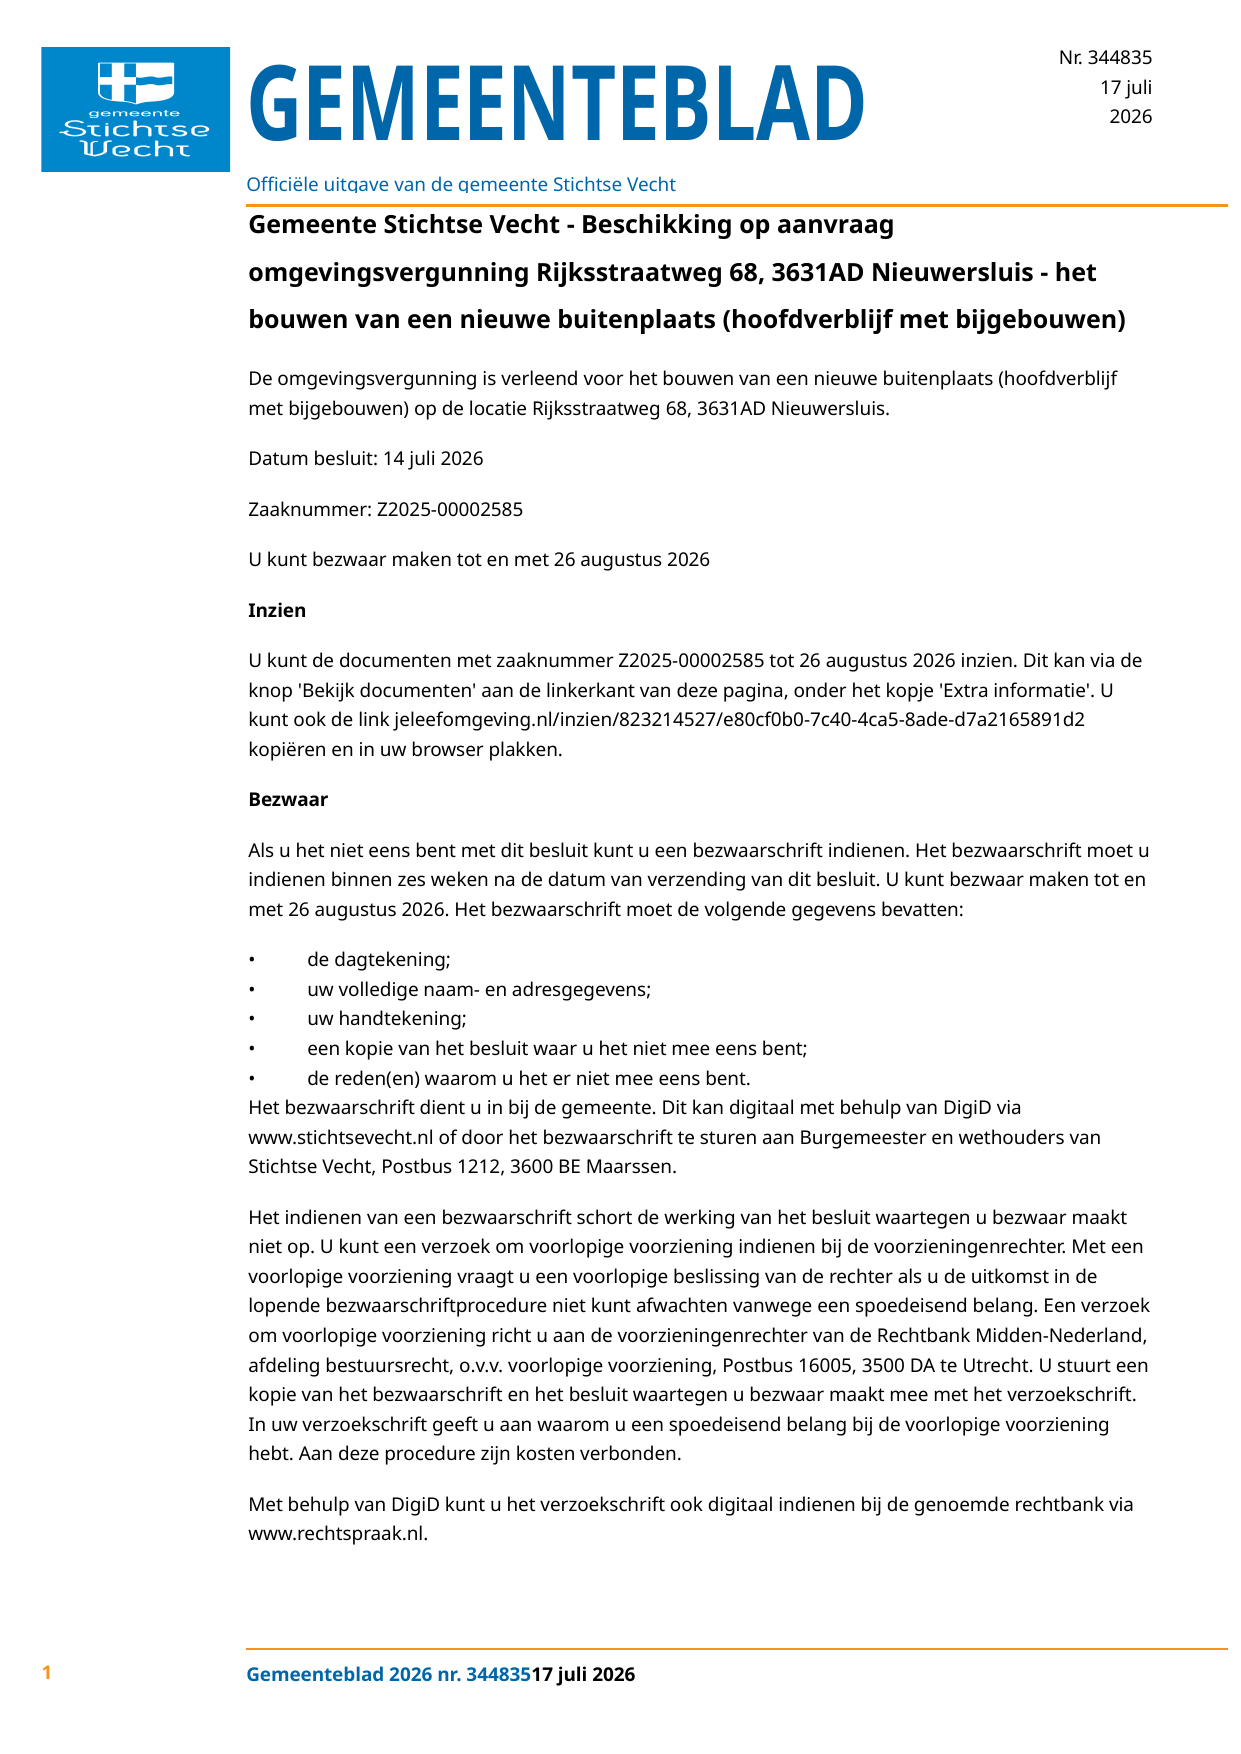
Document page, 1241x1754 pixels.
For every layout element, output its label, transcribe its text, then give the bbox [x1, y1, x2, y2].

text Het bezwaarschrift dient u in bij de gemeente. Dit kan digitaal met behulp van DigiD via www.stichtsevecht.nl of door het bezwaarschrift te sturen aan Burgemeester en wethouders van Stichtse Vecht, Postbus 1212, 3600 BE Maarssen. [248, 1094, 1152, 1179]
text Het indienen van een bezwaarschrift schort de werking van het besluit waartegen u bezwaar maakt niet op. U kunt een verzoek om voorlopige voorziening indienen bij de voorzieningenrechter. Met een voorlopige voorziening vraagt u een voorlopige beslissing van de rechter als u de uitkomst in de lopende bezwaarschriftprocedure niet kunt afwachten vanwege een spoedeisend belang. Een verzoek om voorlopige voorziening richt u aan de voorzieningenrechter van de Rechtbank Midden-Nederland, afdeling bestuursrecht, o.v.v. voorlopige voorziening, Postbus 16005, 3500 DA te Utrecht. U stuurt een kopie van het bezwaarschrift en het besluit waartegen u bezwaar maakt mee met het verzoekschrift. In uw verzoekschrift geeft u aan waarom u een spoedeisend belang bij de voorlopige voorziening hebt. Aan deze procedure zijn kosten verbonden. [248, 1204, 1152, 1466]
text U kunt bezwaar maken tot en met 26 augustus 2026 [248, 546, 1152, 572]
list uw handtekening; [248, 1006, 1152, 1031]
text Datum besluit: 14 juli 2026 [248, 446, 1152, 471]
text Met behulp van DigiD kunt u het verzoekschrift ook digitaal indienen bij de genoemde rechtbank via www.rechtspraak.nl. [248, 1491, 1152, 1546]
text De omgevingsvergunning is verleend voor het bouwen van een nieuwe buitenplaats (hoofdverblijf met bijgebouwen) op de locatie Rijksstraatweg 68, 3631AD Nieuwersluis. [248, 366, 1152, 421]
list uw volledige naam- en adresgegevens; [248, 976, 1152, 1002]
list de reden(en) waarom u het er niet mee eens bent. [248, 1065, 1152, 1090]
text Gemeente Stichtse Vecht - Beschikking op aanvraag omgevingsvergunning Rijksstraatweg 68, 3631AD Nieuwersluis - het bouwen van een nieuwe buitenplaats (hoofdverblijf met bijgebouwen) [248, 207, 1152, 336]
picture [137, 63, 174, 103]
list de dagtekening; [248, 946, 1152, 972]
picture [99, 63, 135, 101]
text Bezwaar [248, 786, 1152, 812]
text Zaaknummer: Z2025-00002585 [248, 496, 1152, 522]
list een kopie van het besluit waar u het niet mee eens bent; [248, 1035, 1152, 1061]
text Inzien [248, 597, 1152, 622]
text Als u het niet eens bent met dit besluit kunt u een bezwaarschrift indienen. Het bezwaarschrift moet u indienen binnen zes weken na de datum van verzending van dit besluit. U kunt bezwaar maken tot en met 26 augustus 2026. Het bezwaarschrift moet de volgende gegevens bevatten: [248, 837, 1152, 922]
text U kunt de documenten met zaaknummer Z2025-00002585 tot 26 augustus 2026 inzien. Dit kan via de knop 'Bekijk documenten' aan de linkerkant van deze pagina, onder het kopje 'Extra informatie'. U kunt ook de link jeleefomgeving.nl/inzien/823214527/e80cf0b0-7c40-4ca5-8ade-d7a2165891d2 kopiëren en in uw browser plakken. [248, 647, 1152, 762]
